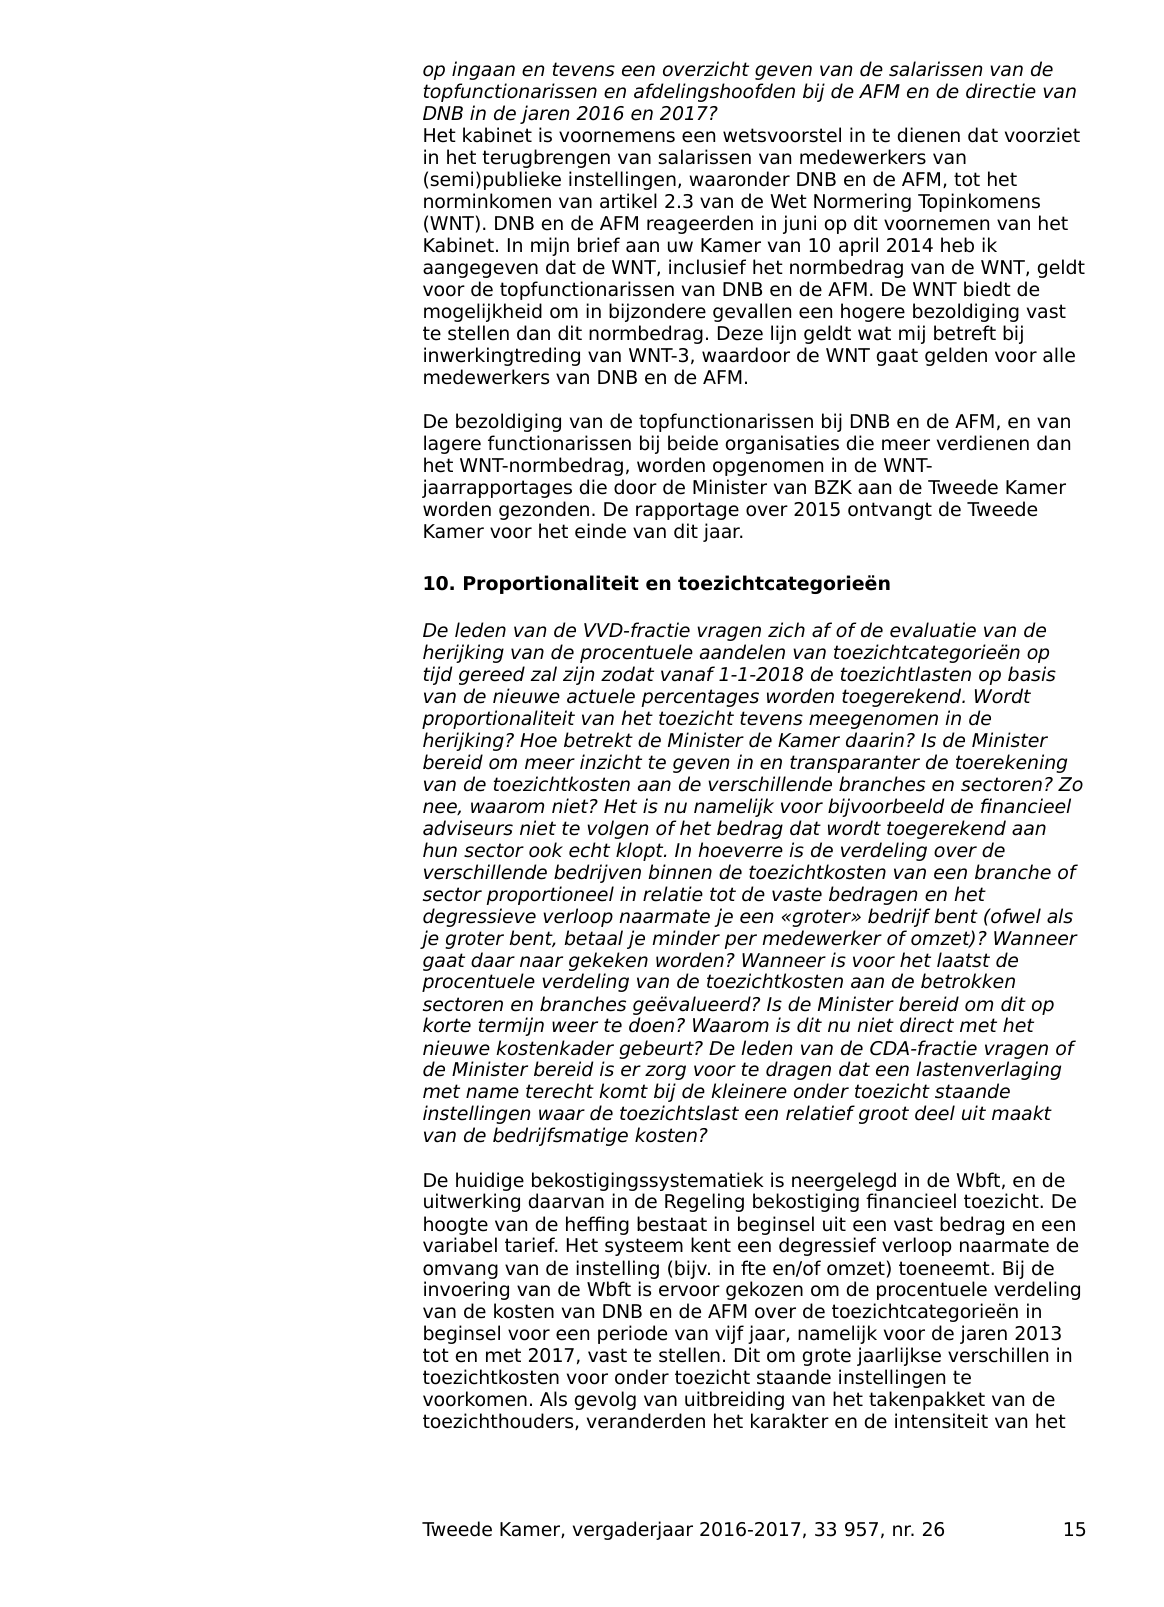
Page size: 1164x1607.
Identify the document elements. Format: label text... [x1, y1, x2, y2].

text De huidige bekostigingssystematiek is neergelegd in de Wbft, en de uitwerking daarvan in de Regeling bekostiging financieel toezicht. De hoogte van de heffing bestaat in beginsel uit een vast bedrag en een variabel tarief. Het systeem kent een degressief verloop naarmate de omvang van de instelling (bijv. in fte en/of omzet) toeneemt. Bij de invoering van de Wbft is ervoor gekozen om de procentuele verdeling van de kosten van DNB en de AFM over de toezichtcategorieën in beginsel voor een periode van vijf jaar, namelijk voor de jaren 2013 tot en met 2017, vast te stellen. Dit om grote jaarlijkse verschillen in toezichtkosten voor onder toezicht staande instellingen te voorkomen. Als gevolg van uitbreiding van het takenpakket van de toezichthouders, veranderden het karakter en de intensiteit van het [422, 1169, 1087, 1433]
text De bezoldiging van de topfunctionarissen bij DNB en de AFM, en van lagere functionarissen bij beide organisaties die meer verdienen dan het WNT-normbedrag, worden opgenomen in de WNT- jaarrapportages die door de Minister van BZK aan de Tweede Kamer worden gezonden. De rapportage over 2015 ontvangt de Tweede Kamer voor het einde van dit jaar. [422, 411, 1087, 543]
subtitle 10. Proportionaliteit en toezichtcategorieën [422, 573, 1087, 595]
text De leden van de VVD-fractie vragen zich af of de evaluatie van de herijking van de procentuele aandelen van toezichtcategorieën op tijd gereed zal zijn zodat vanaf 1-1-2018 de toezichtlasten op basis van de nieuwe actuele percentages worden toegerekend. Wordt proportionaliteit van het toezicht tevens meegenomen in de herijking? Hoe betrekt de Minister de Kamer daarin? Is de Minister bereid om meer inzicht te geven in en transparanter de toerekening van de toezichtkosten aan de verschillende branches en sectoren? Zo nee, waarom niet? Het is nu namelijk voor bijvoorbeeld de financieel adviseurs niet te volgen of het bedrag dat wordt toegerekend aan hun sector ook echt klopt. In hoeverre is de verdeling over de verschillende bedrijven binnen de toezichtkosten van een branche of sector proportioneel in relatie tot de vaste bedragen en het degressieve verloop naarmate je een «groter» bedrijf bent (ofwel als je groter bent, betaal je minder per medewerker of omzet)? Wanneer gaat daar naar gekeken worden? Wanneer is voor het laatst de procentuele verdeling van de toezichtkosten aan de betrokken sectoren en branches geëvalueerd? Is de Minister bereid om dit op korte termijn weer te doen? Waarom is dit nu niet direct met het nieuwe kostenkader gebeurt? De leden van de CDA-fractie vragen of de Minister bereid is er zorg voor te dragen dat een lastenverlaging met name terecht komt bij de kleinere onder toezicht staande instellingen waar de toezichtslast een relatief groot deel uit maakt van de bedrijfsmatige kosten? [422, 620, 1087, 1147]
text Het kabinet is voornemens een wetsvoorstel in te dienen dat voorziet in het terugbrengen van salarissen van medewerkers van (semi)publieke instellingen, waaronder DNB en de AFM, tot het norminkomen van artikel 2.3 van de Wet Normering Topinkomens (WNT). DNB en de AFM reageerden in juni op dit voornemen van het Kabinet. In mijn brief aan uw Kamer van 10 april 2014 heb ik aangegeven dat de WNT, inclusief het normbedrag van de WNT, geldt voor de topfunctionarissen van DNB en de AFM. De WNT biedt de mogelijkheid om in bijzondere gevallen een hogere bezoldiging vast te stellen dan dit normbedrag. Deze lijn geldt wat mij betreft bij inwerkingtreding van WNT-3, waardoor de WNT gaat gelden voor alle medewerkers van DNB en de AFM. [422, 125, 1087, 389]
text op ingaan en tevens een overzicht geven van de salarissen van de topfunctionarissen en afdelingshoofden bij de AFM en de directie van DNB in de jaren 2016 en 2017? [422, 59, 1087, 125]
